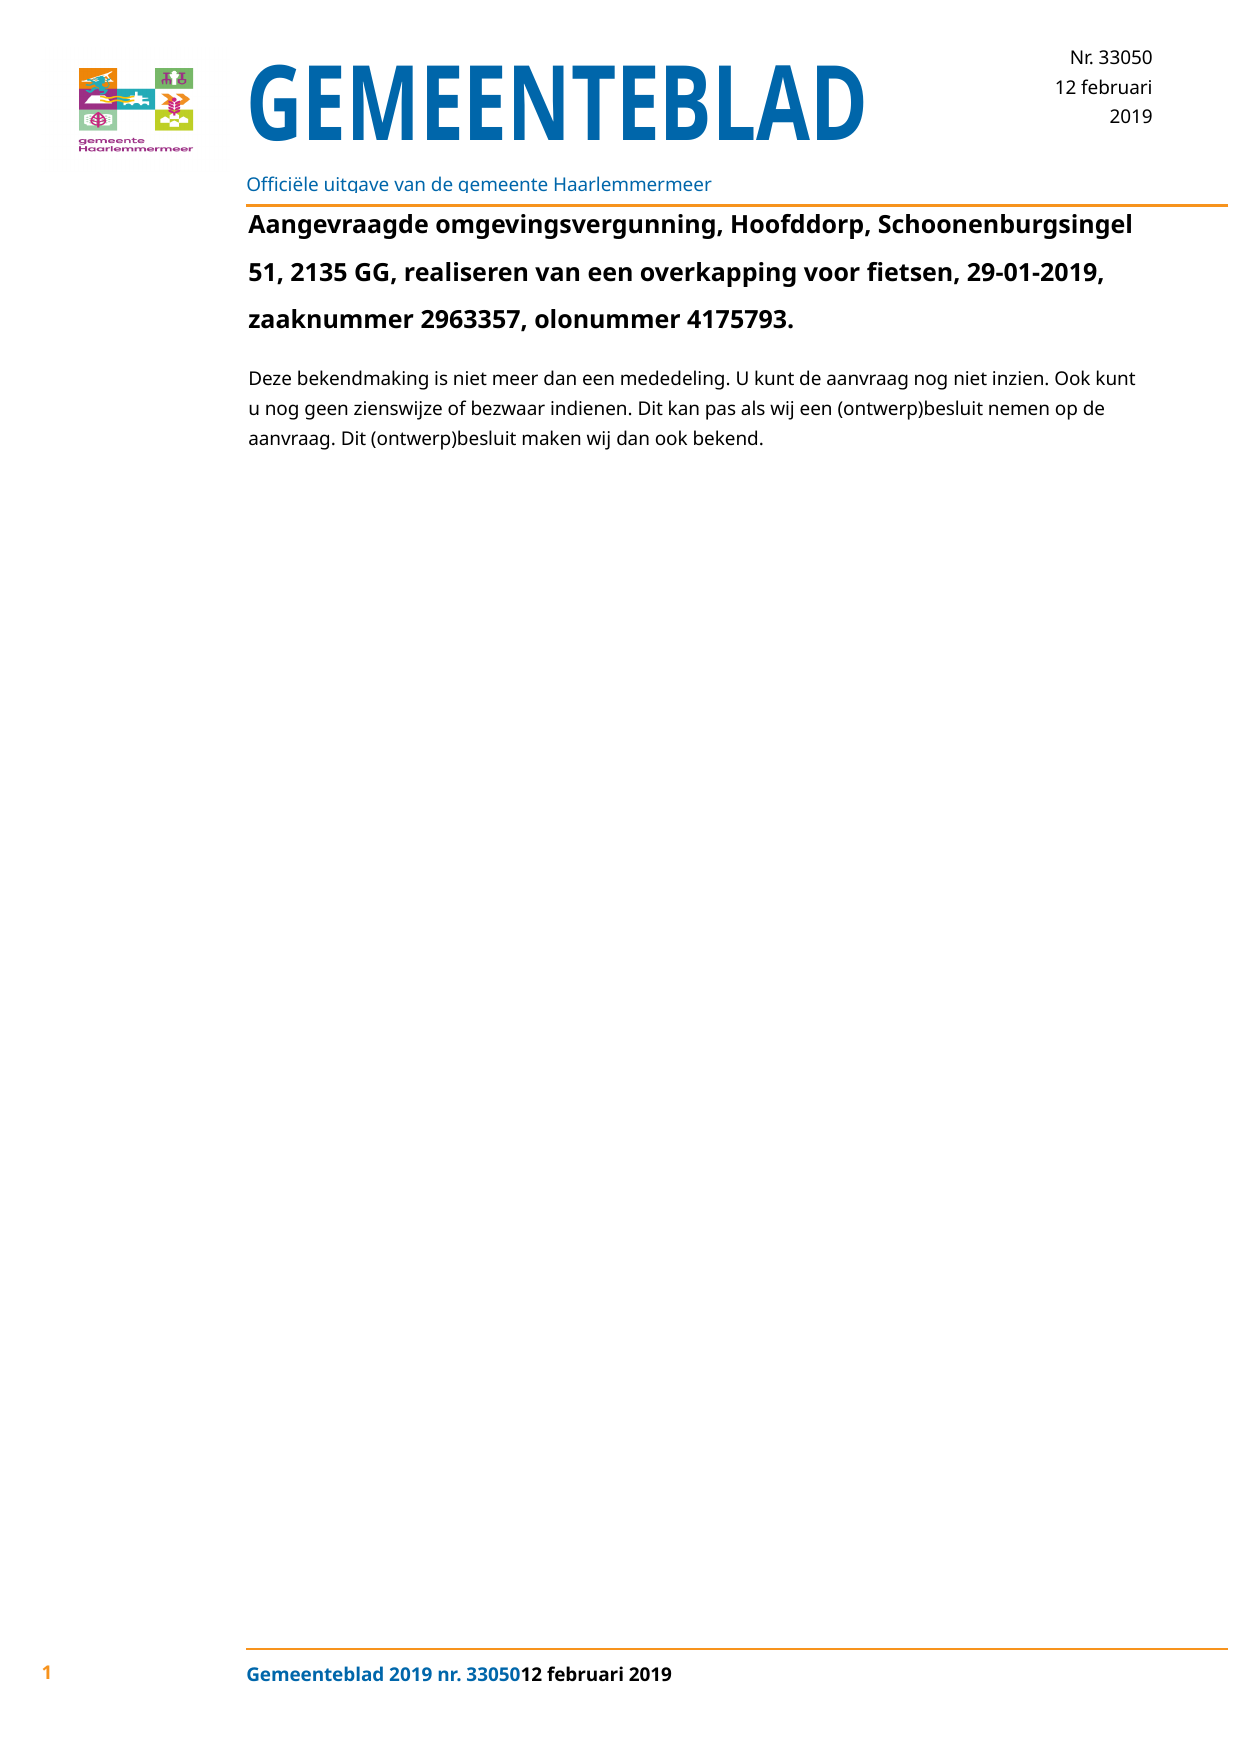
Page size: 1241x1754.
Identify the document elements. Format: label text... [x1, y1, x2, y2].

text Deze bekendmaking is niet meer dan een mededeling. U kunt de aanvraag nog niet inzien. Ook kunt u nog geen zienswijze of bezwaar indienen. Dit kan pas als wij een (ontwerp)besluit nemen op de aanvraag. Dit (ontwerp)besluit maken wij dan ook bekend. [248, 366, 1152, 450]
text Aangevraagde omgevingsvergunning, Hoofddorp, Schoonenburgsingel 51, 2135 GG, realiseren van een overkapping voor fietsen, 29-01-2019, zaaknummer 2963357, olonummer 4175793. [248, 207, 1152, 336]
picture [41, 47, 231, 172]
